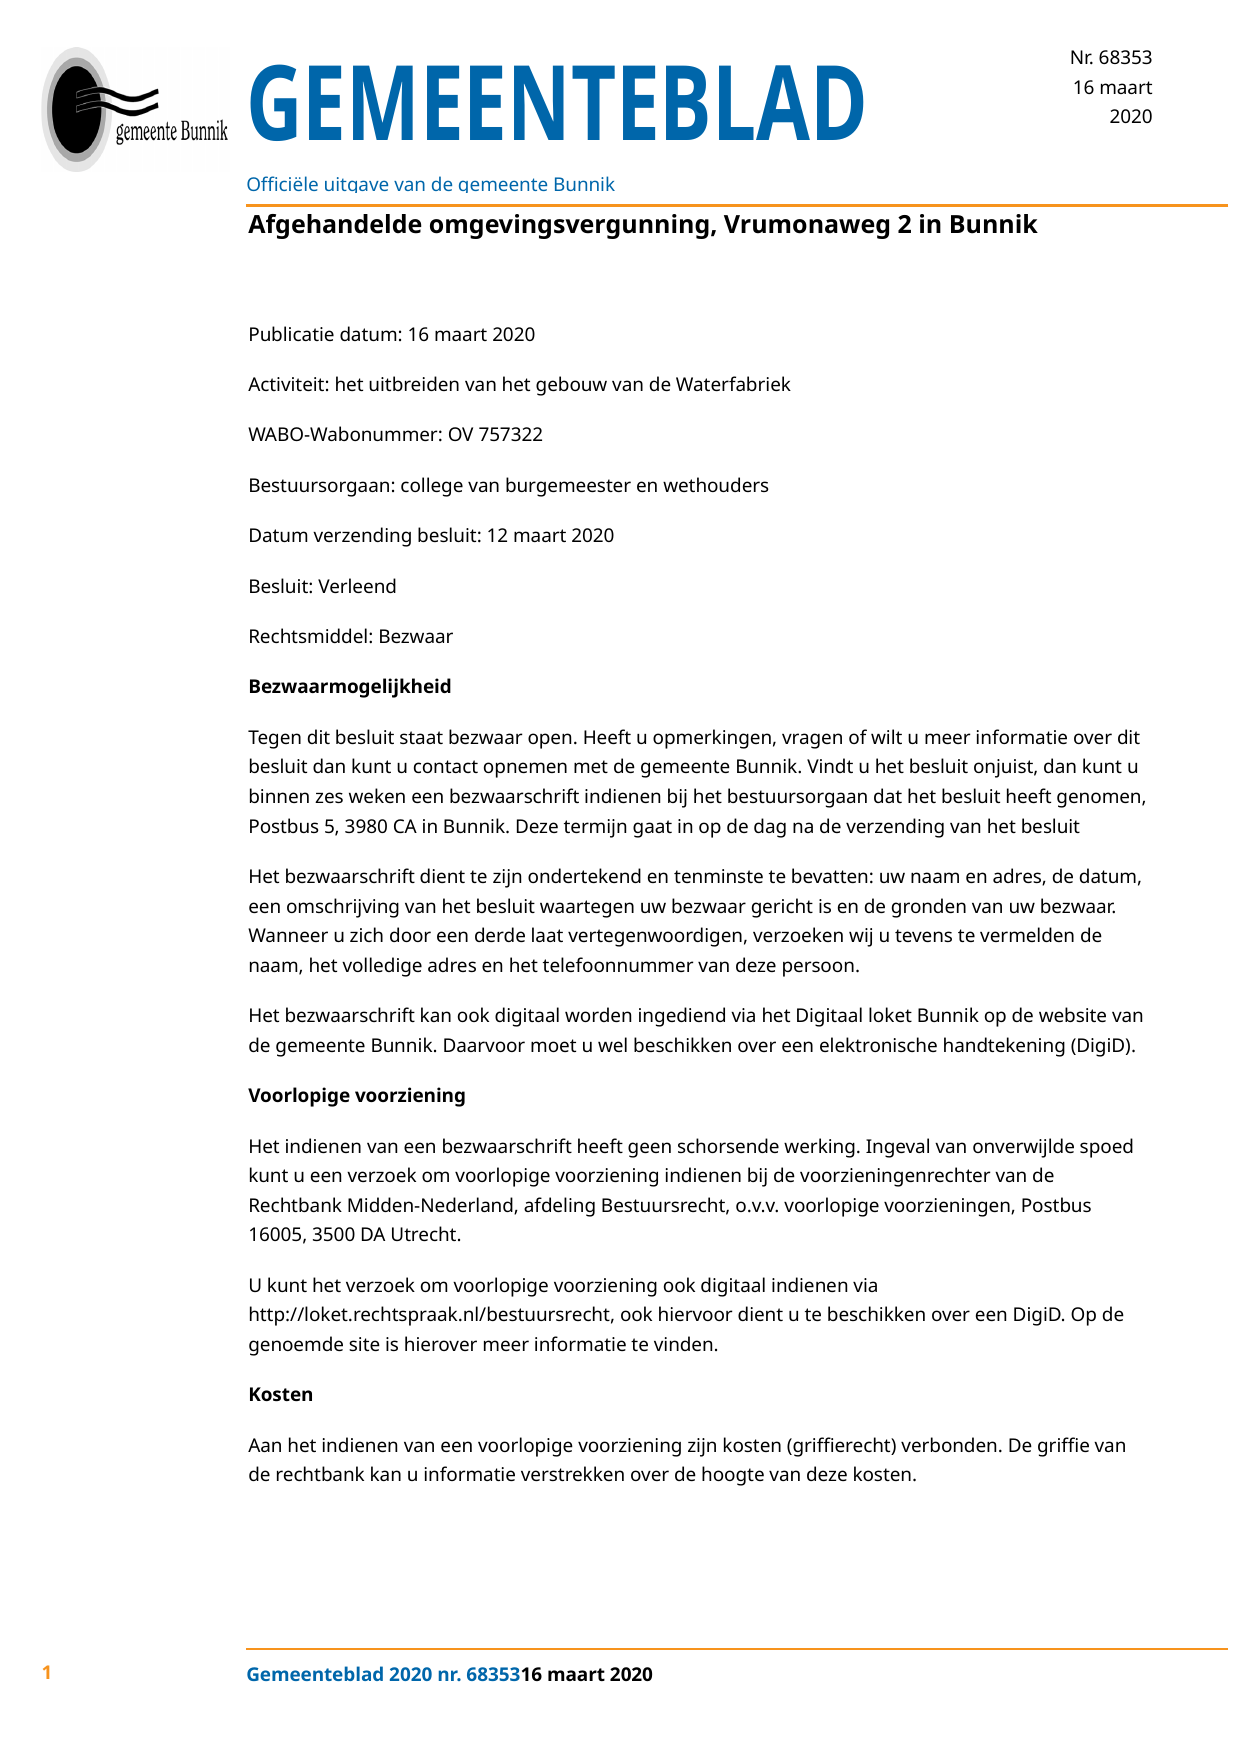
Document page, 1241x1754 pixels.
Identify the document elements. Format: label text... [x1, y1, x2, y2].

text Het bezwaarschrift dient te zijn ondertekend en tenminste te bevatten: uw naam en adres, de datum, een omschrijving van het besluit waartegen uw bezwaar gericht is en de gronden van uw bezwaar. Wanneer u zich door een derde laat vertegenwoordigen, verzoeken wij u tevens te vermelden de naam, het volledige adres en het telefoonnummer van deze persoon. [248, 863, 1152, 978]
picture [41, 47, 231, 172]
text Tegen dit besluit staat bezwaar open. Heeft u opmerkingen, vragen of wilt u meer informatie over dit besluit dan kunt u contact opnemen met de gemeente Bunnik. Vindt u het besluit onjuist, dan kunt u binnen zes weken een bezwaarschrift indienen bij het bestuursorgaan dat het besluit heeft genomen, Postbus 5, 3980 CA in Bunnik. Deze termijn gaat in op de dag na de verzending van het besluit [248, 724, 1152, 838]
text Bestuursorgaan: college van burgemeester en wethouders [248, 472, 1152, 498]
text Rechtsmiddel: Bezwaar [248, 623, 1152, 649]
text Activiteit: het uitbreiden van het gebouw van de Waterfabriek [248, 371, 1152, 397]
text U kunt het verzoek om voorlopige voorziening ook digitaal indienen via http://loket.rechtspraak.nl/bestuursrecht, ook hiervoor dient u te beschikken over een DigiD. Op de genoemde site is hierover meer informatie te vinden. [248, 1272, 1152, 1357]
text Aan het indienen van een voorlopige voorziening zijn kosten (griffierecht) verbonden. De griffie van de rechtbank kan u informatie verstrekken over de hoogte van deze kosten. [248, 1432, 1152, 1487]
text Het bezwaarschrift kan ook digitaal worden ingediend via het Digitaal loket Bunnik op de website van de gemeente Bunnik. Daarvoor moet u wel beschikken over een elektronische handtekening (DigiD). [248, 1002, 1152, 1058]
text Afgehandelde omgevingsvergunning, Vrumonaweg 2 in Bunnik [248, 207, 1152, 241]
text Publicatie datum: 16 maart 2020 [248, 321, 1152, 346]
text Besluit: Verleend [248, 573, 1152, 598]
text Kosten [248, 1382, 1152, 1407]
text Bezwaarmogelijkheid [248, 674, 1152, 699]
text WABO-Wabonummer: OV 757322 [248, 422, 1152, 447]
text Voorlopige voorziening [248, 1082, 1152, 1108]
text Het indienen van een bezwaarschrift heeft geen schorsende werking. Ingeval van onverwijlde spoed kunt u een verzoek om voorlopige voorziening indienen bij de voorzieningenrechter van de Rechtbank Midden-Nederland, afdeling Bestuursrecht, o.v.v. voorlopige voorzieningen, Postbus 16005, 3500 DA Utrecht. [248, 1133, 1152, 1247]
text Datum verzending besluit: 12 maart 2020 [248, 522, 1152, 548]
